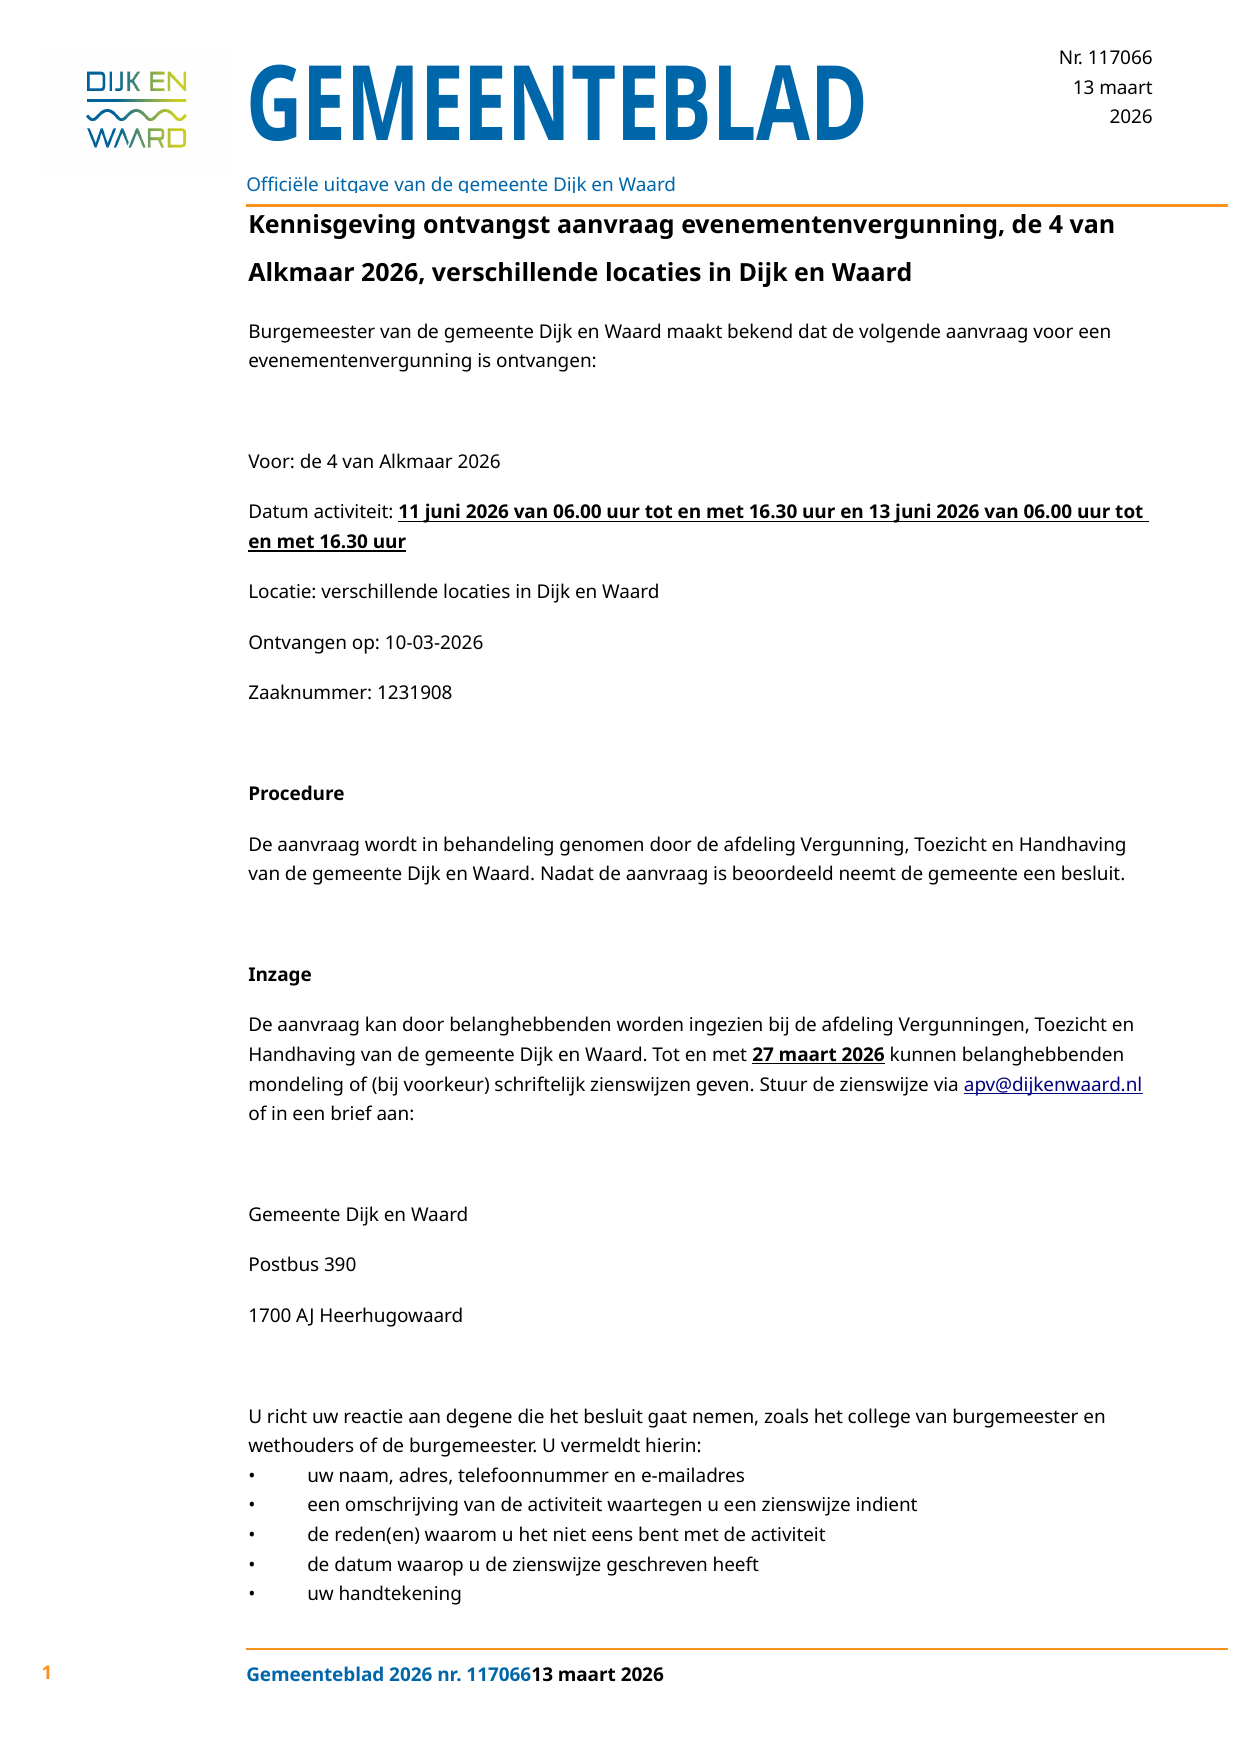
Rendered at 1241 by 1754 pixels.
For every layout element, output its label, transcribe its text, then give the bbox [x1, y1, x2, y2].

text Burgemeester van de gemeente Dijk en Waard maakt bekend dat de volgende aanvraag voor een evenementenvergunning is ontvangen: [248, 318, 1152, 373]
text Inzage [248, 961, 1152, 987]
list de datum waarop u de zienswijze geschreven heeft [248, 1551, 1152, 1577]
text Zaaknummer: 1231908 [248, 679, 1152, 705]
text Locatie: verschillende locaties in Dijk en Waard [248, 579, 1152, 604]
text Postbus 390 [248, 1252, 1152, 1277]
picture [41, 47, 231, 172]
list uw naam, adres, telefoonnummer en e-mailadres [248, 1462, 1152, 1488]
list uw handtekening [248, 1580, 1152, 1606]
text Ontvangen op: 10-03-2026 [248, 629, 1152, 655]
text Voor: de 4 van Alkmaar 2026 [248, 448, 1152, 474]
text Procedure [248, 780, 1152, 806]
text Datum activiteit: 11 juni 2026 van 06.00 uur tot en met 16.30 uur en 13 juni 2026 van 06.00 uur tot en met 16.30 uur [248, 499, 1152, 554]
text De aanvraag kan door belanghebbenden worden ingezien bij de afdeling Vergunningen, Toezicht en Handhaving van de gemeente Dijk en Waard. Tot en met 27 maart 2026 kunnen belanghebbenden mondeling of (bij voorkeur) schriftelijk zienswijzen geven. Stuur de zienswijze via apv@dijkenwaard.nl of in een brief aan: [248, 1012, 1152, 1126]
text Gemeente Dijk en Waard [248, 1201, 1152, 1227]
text U richt uw reactie aan degene die het besluit gaat nemen, zoals het college van burgemeester en wethouders of de burgemeester. U vermeldt hierin: [248, 1403, 1152, 1458]
text Kennisgeving ontvangst aanvraag evenementenvergunning, de 4 van Alkmaar 2026, verschillende locaties in Dijk en Waard [248, 207, 1152, 288]
list de reden(en) waarom u het niet eens bent met de activiteit [248, 1521, 1152, 1547]
text 1700 AJ Heerhugowaard [248, 1302, 1152, 1328]
list een omschrijving van de activiteit waartegen u een zienswijze indient [248, 1492, 1152, 1517]
text De aanvraag wordt in behandeling genomen door de afdeling Vergunning, Toezicht en Handhaving van de gemeente Dijk en Waard. Nadat de aanvraag is beoordeeld neemt de gemeente een besluit. [248, 831, 1152, 886]
